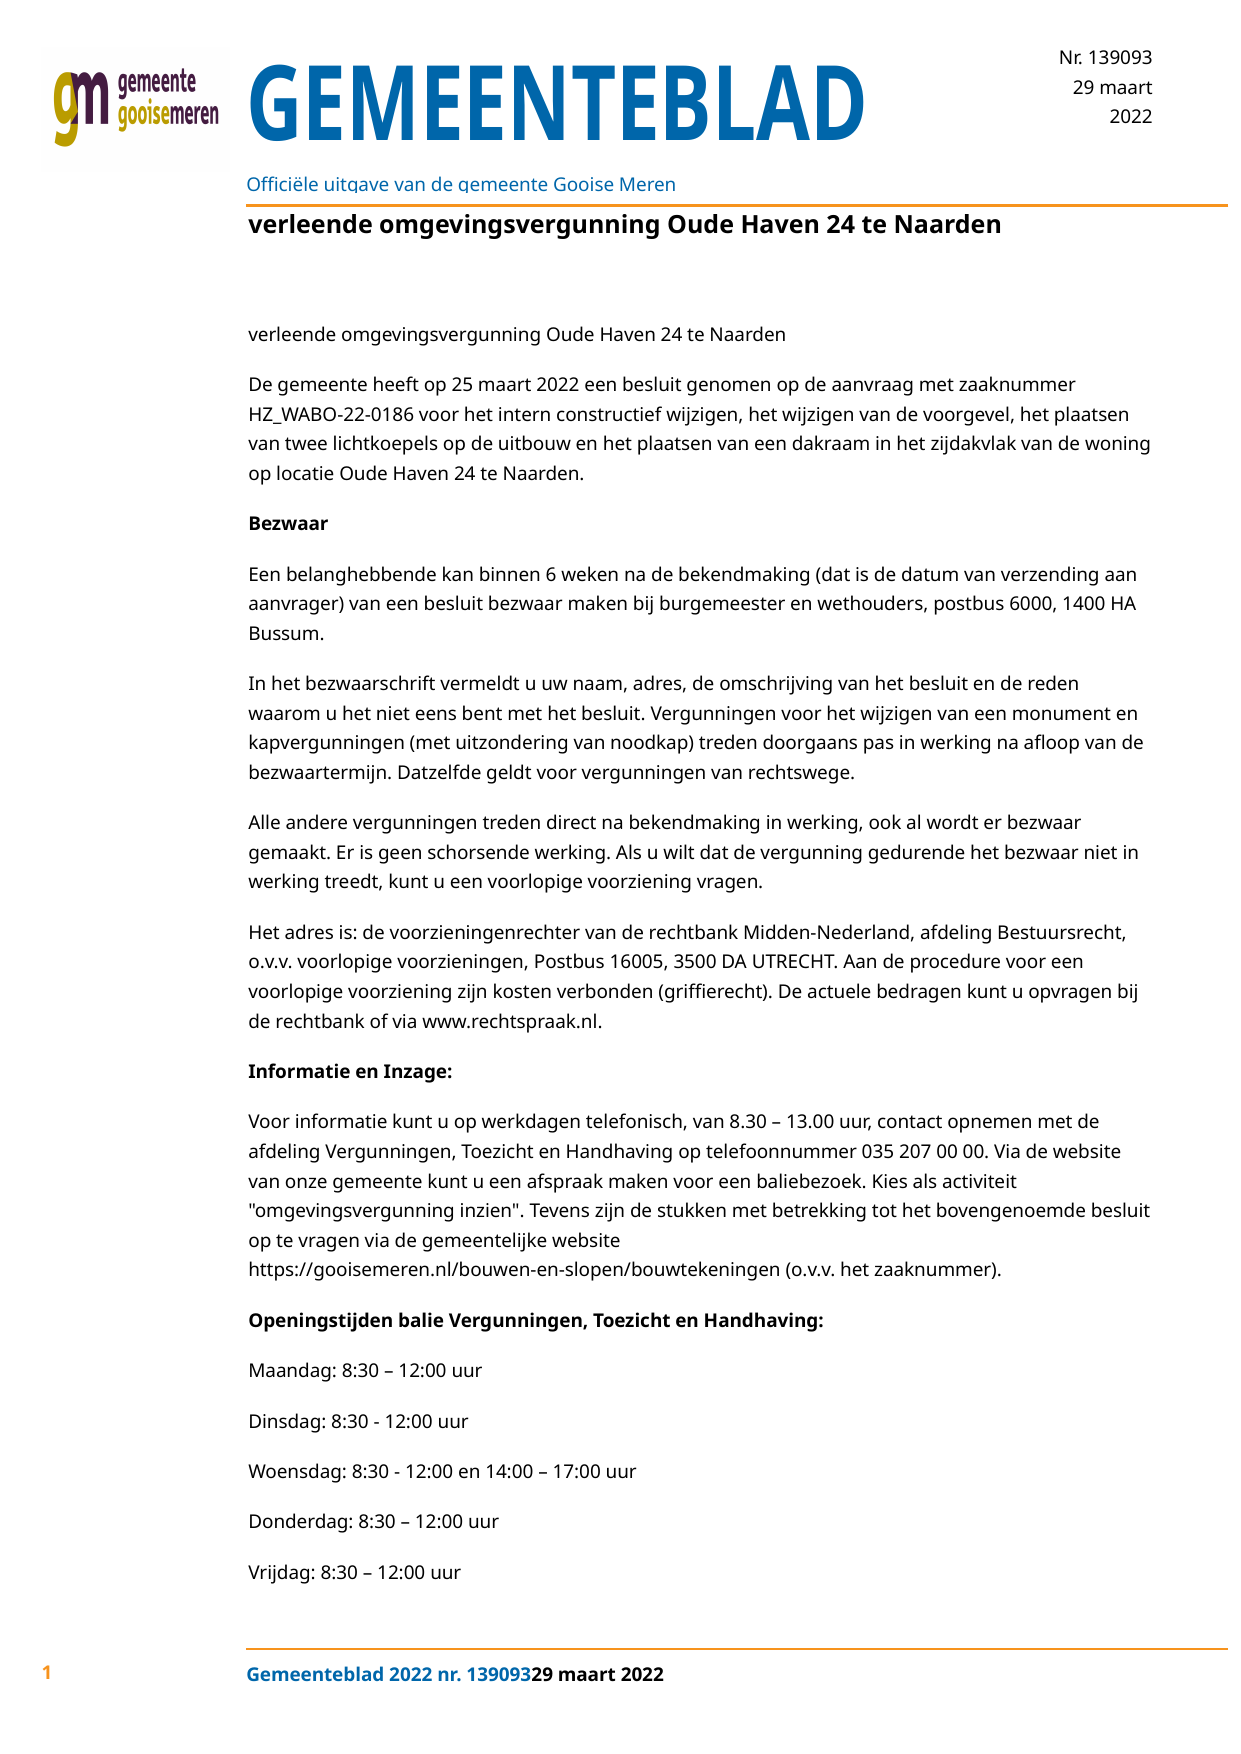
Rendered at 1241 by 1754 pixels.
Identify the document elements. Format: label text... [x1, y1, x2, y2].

text In het bezwaarschrift vermeldt u uw naam, adres, de omschrijving van het besluit en de reden waarom u het niet eens bent met het besluit. Vergunningen voor het wijzigen van een monument en kapvergunningen (met uitzondering van noodkap) treden doorgaans pas in werking na afloop van de bezwaartermijn. Datzelfde geldt voor vergunningen van rechtswege. [248, 670, 1152, 785]
text Een belanghebbende kan binnen 6 weken na de bekendmaking (dat is de datum van verzending aan aanvrager) van een besluit bezwaar maken bij burgemeester en wethouders, postbus 6000, 1400 HA Bussum. [248, 561, 1152, 646]
text Woensdag: 8:30 - 12:00 en 14:00 – 17:00 uur [248, 1458, 1152, 1484]
text Alle andere vergunningen treden direct na bekendmaking in werking, ook al wordt er bezwaar gemaakt. Er is geen schorsende werking. Als u wilt dat de vergunning gedurende het bezwaar niet in werking treedt, kunt u een voorlopige voorziening vragen. [248, 809, 1152, 894]
text Informatie en Inzage: [248, 1058, 1152, 1084]
text verleende omgevingsvergunning Oude Haven 24 te Naarden [248, 321, 1152, 346]
picture [41, 47, 231, 172]
text verleende omgevingsvergunning Oude Haven 24 te Naarden [248, 207, 1152, 241]
text De gemeente heeft op 25 maart 2022 een besluit genomen op de aanvraag met zaaknummer HZ_WABO-22-0186 voor het intern constructief wijzigen, het wijzigen van de voorgevel, het plaatsen van twee lichtkoepels op de uitbouw en het plaatsen van een dakraam in het zijdakvlak van de woning op locatie Oude Haven 24 te Naarden. [248, 371, 1152, 486]
text Vrijdag: 8:30 – 12:00 uur [248, 1559, 1152, 1585]
text Donderdag: 8:30 – 12:00 uur [248, 1509, 1152, 1534]
text Maandag: 8:30 – 12:00 uur [248, 1357, 1152, 1383]
text Bezwaar [248, 510, 1152, 536]
text Dinsdag: 8:30 - 12:00 uur [248, 1408, 1152, 1433]
text Voor informatie kunt u op werkdagen telefonisch, van 8.30 – 13.00 uur, contact opnemen met de afdeling Vergunningen, Toezicht en Handhaving op telefoonnummer 035 207 00 00. Via de website van onze gemeente kunt u een afspraak maken voor een baliebezoek. Kies als activiteit "omgevingsvergunning inzien". Tevens zijn de stukken met betrekking tot het bovengenoemde besluit op te vragen via de gemeentelijke website https://gooisemeren.nl/bouwen-en-slopen/bouwtekeningen (o.v.v. het zaaknummer). [248, 1109, 1152, 1282]
text Het adres is: de voorzieningenrechter van de rechtbank Midden-Nederland, afdeling Bestuursrecht, o.v.v. voorlopige voorzieningen, Postbus 16005, 3500 DA UTRECHT. Aan de procedure voor een voorlopige voorziening zijn kosten verbonden (griffierecht). De actuele bedragen kunt u opvragen bij de rechtbank of via www.rechtspraak.nl. [248, 919, 1152, 1033]
text Openingstijden balie Vergunningen, Toezicht en Handhaving: [248, 1307, 1152, 1333]
